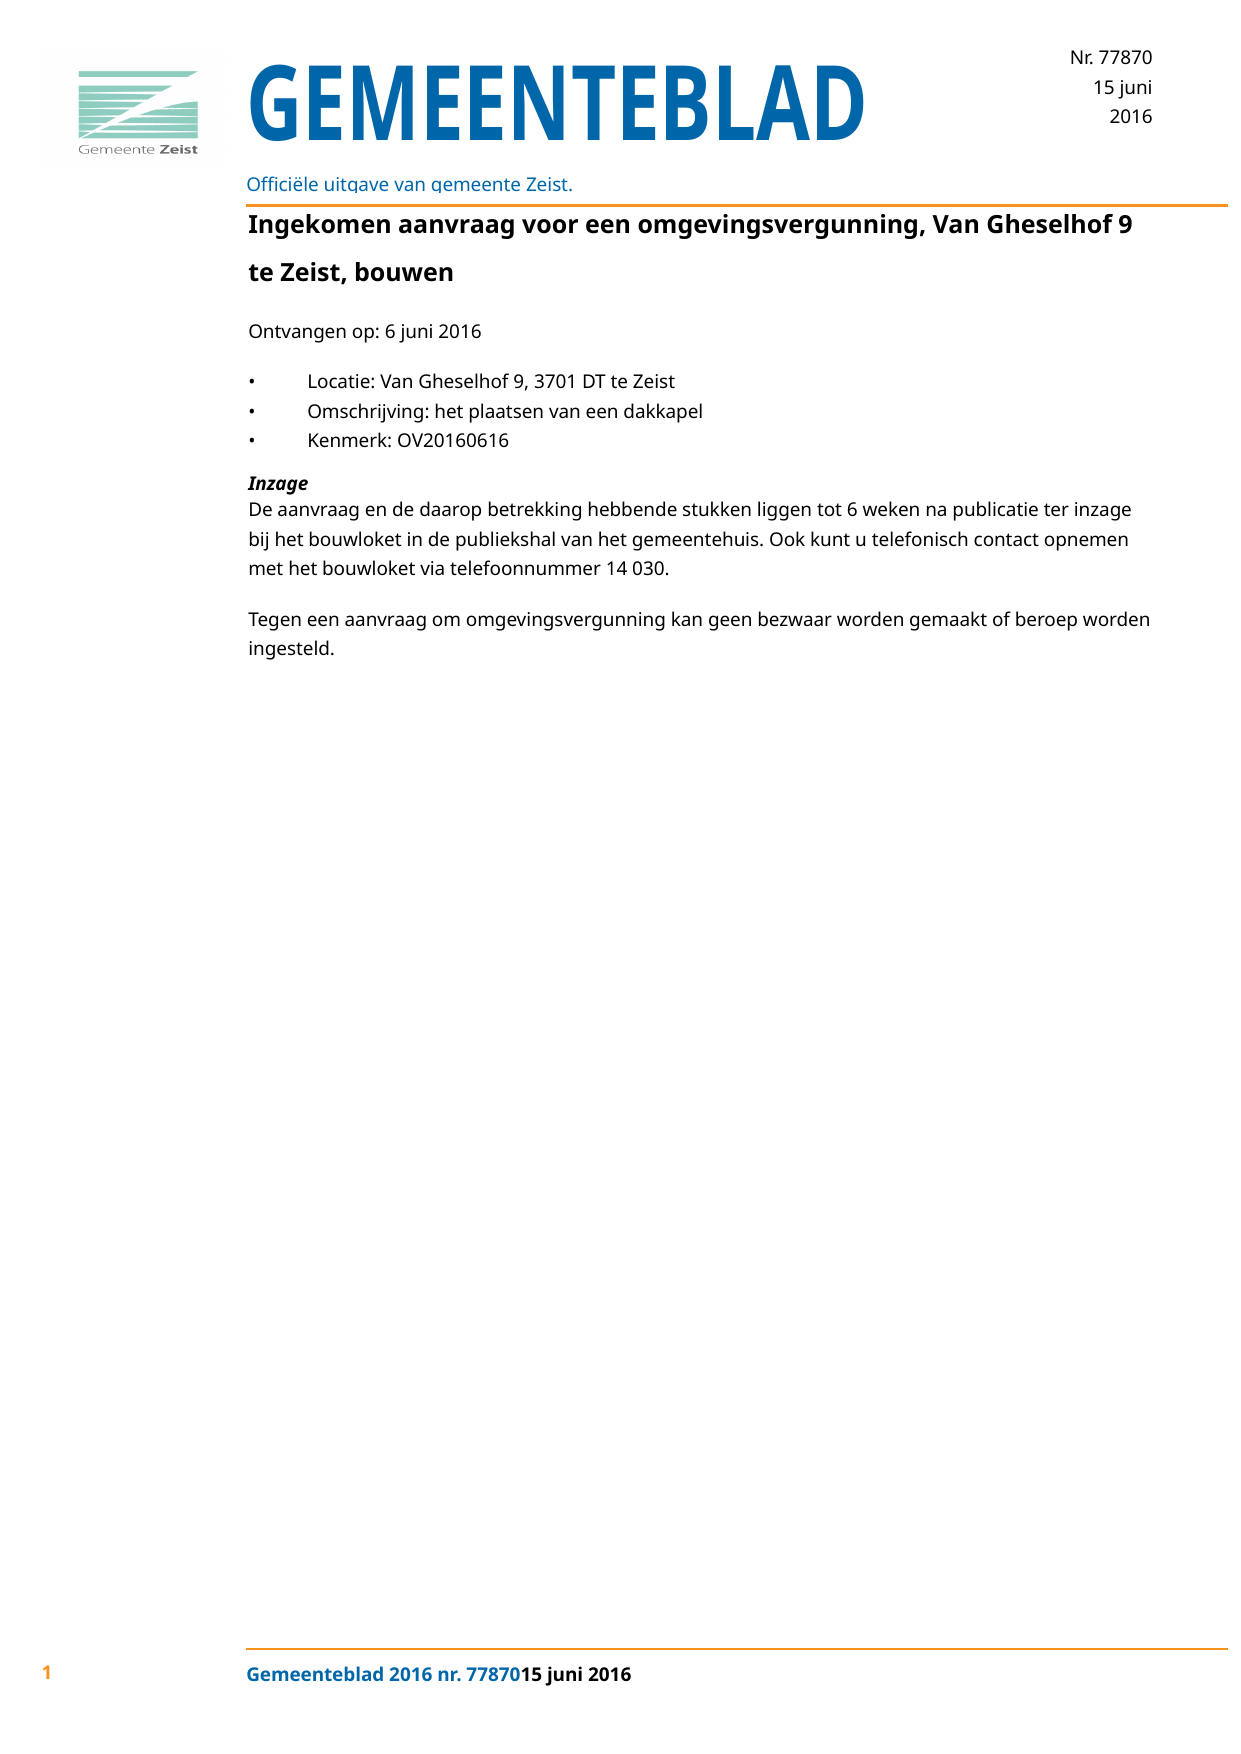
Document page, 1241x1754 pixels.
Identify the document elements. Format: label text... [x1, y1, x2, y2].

text De aanvraag en de daarop betrekking hebbende stukken liggen tot 6 weken na publicatie ter inzage bij het bouwloket in de publiekshal van het gemeentehuis. Ook kunt u telefonisch contact opnemen met het bouwloket via telefoonnummer 14 030. [248, 496, 1152, 581]
text Ingekomen aanvraag voor een omgevingsvergunning, Van Gheselhof 9 te Zeist, bouwen [248, 207, 1152, 288]
text Inzage [248, 471, 1152, 496]
text Ontvangen op: 6 juni 2016 [248, 318, 1152, 344]
list Locatie: Van Gheselhof 9, 3701 DT te Zeist [248, 368, 1152, 394]
list Kenmerk: OV20160616 [248, 427, 1152, 453]
picture [41, 47, 231, 172]
list Omschrijving: het plaatsen van een dakkapel [248, 398, 1152, 424]
text Tegen een aanvraag om omgevingsvergunning kan geen bezwaar worden gemaakt of beroep worden ingesteld. [248, 606, 1152, 661]
